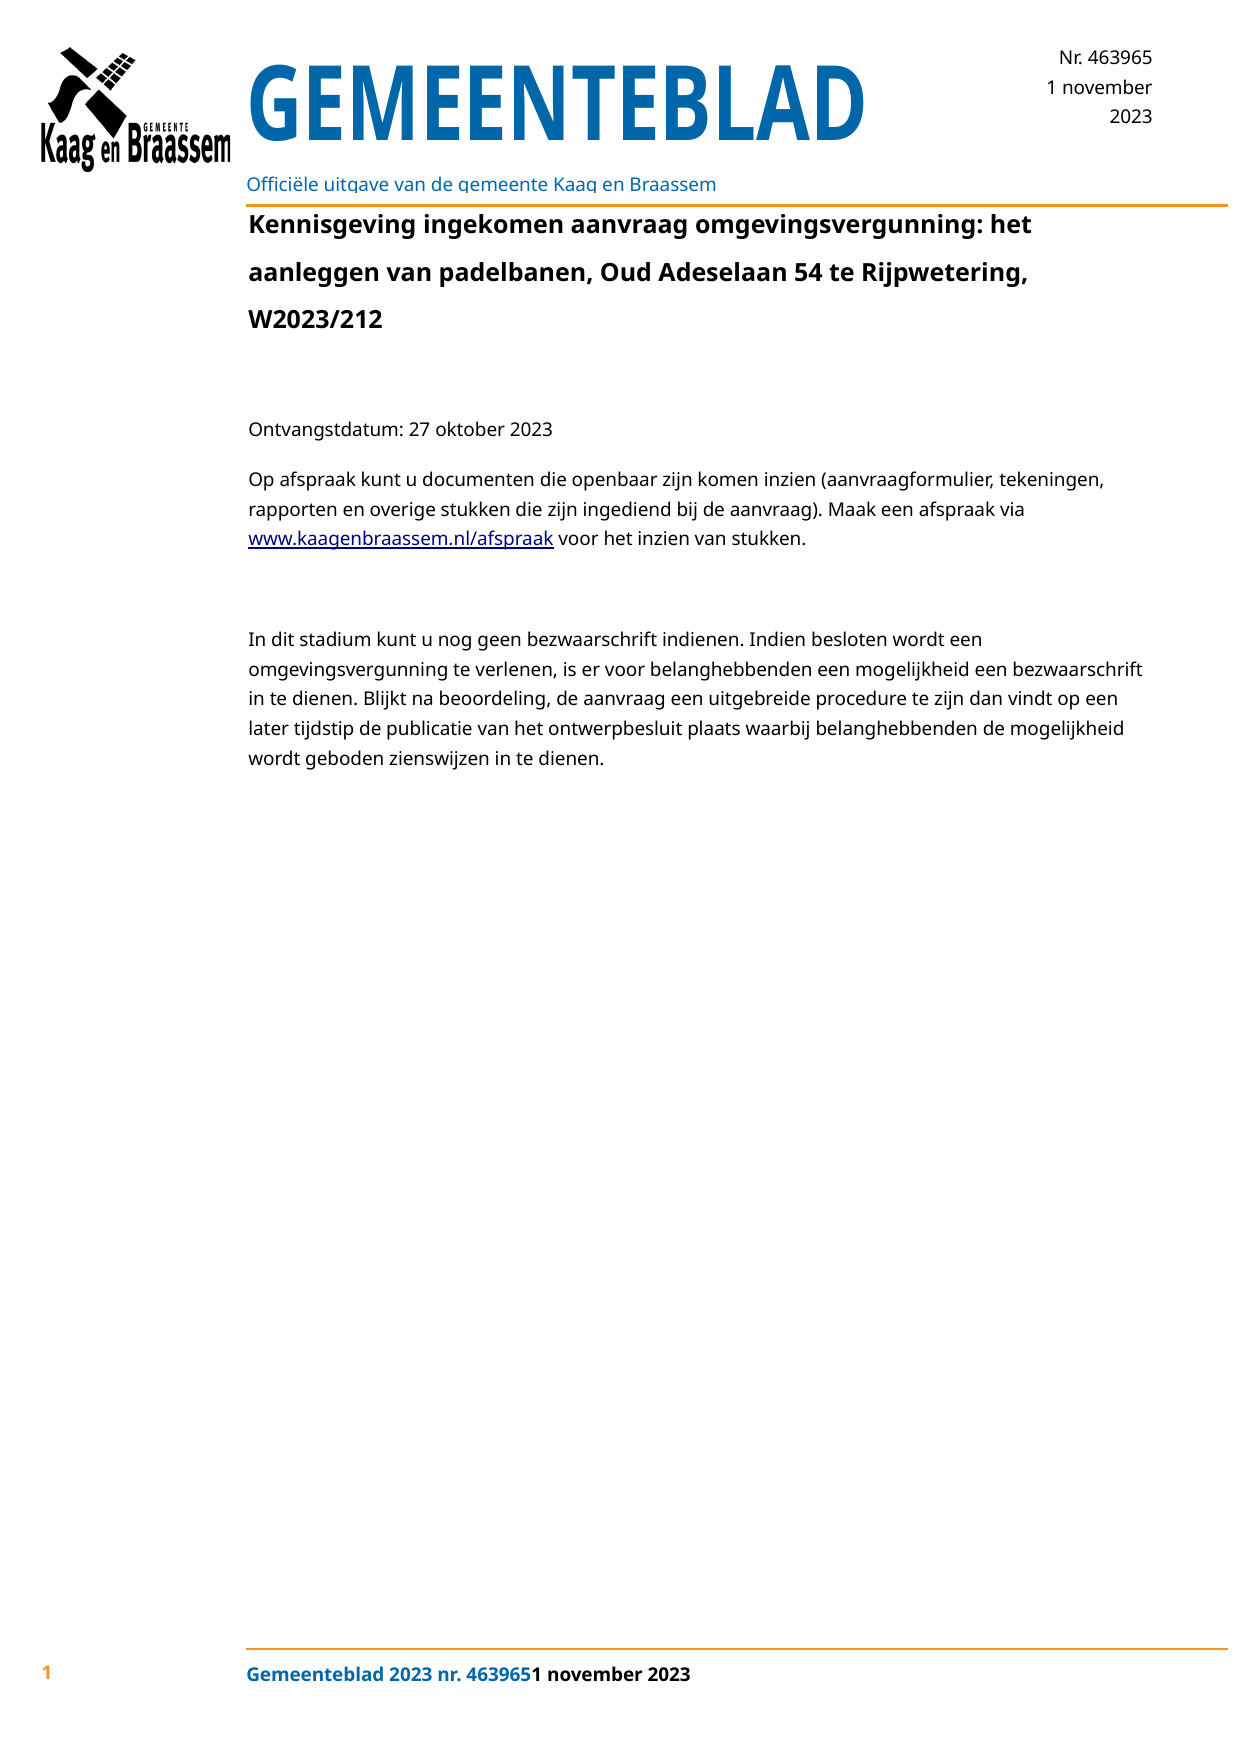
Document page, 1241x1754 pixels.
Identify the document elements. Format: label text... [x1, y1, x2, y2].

text Ontvangstdatum: 27 oktober 2023 [248, 416, 1152, 442]
text In dit stadium kunt u nog geen bezwaarschrift indienen. Indien besloten wordt een omgevingsvergunning te verlenen, is er voor belanghebbenden een mogelijkheid een bezwaarschrift in te dienen. Blijkt na beoordeling, de aanvraag een uitgebreide procedure te zijn dan vindt op een later tijdstip de publicatie van het ontwerpbesluit plaats waarbij belanghebbenden de mogelijkheid wordt geboden zienswijzen in te dienen. [248, 626, 1152, 770]
text Kennisgeving ingekomen aanvraag omgevingsvergunning: het aanleggen van padelbanen, Oud Adeselaan 54 te Rijpwetering, W2023/212 [248, 207, 1152, 336]
picture [41, 47, 231, 172]
text Op afspraak kunt u documenten die openbaar zijn komen inzien (aanvraagformulier, tekeningen, rapporten en overige stukken die zijn ingediend bij de aanvraag). Maak een afspraak via www.kaagenbraassem.nl/afspraak voor het inzien van stukken. [248, 466, 1152, 551]
